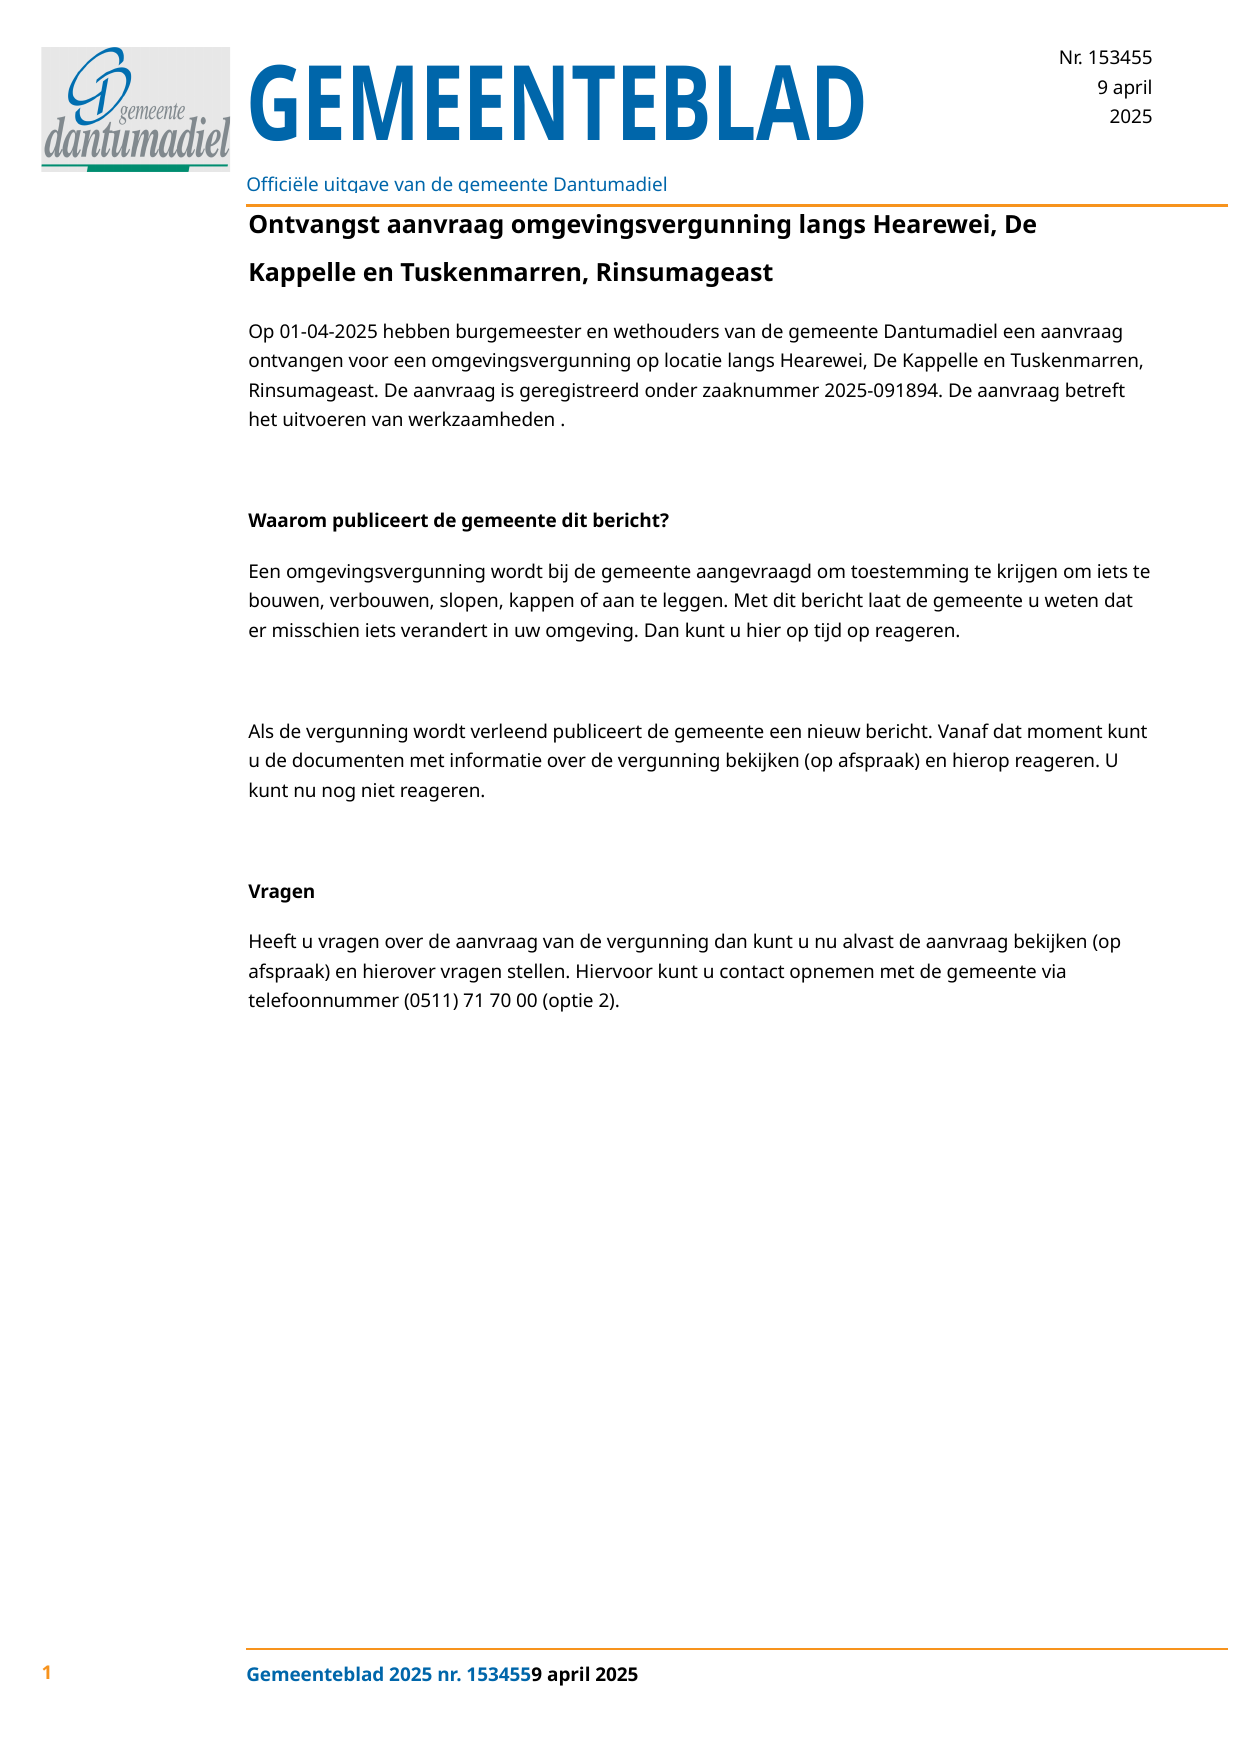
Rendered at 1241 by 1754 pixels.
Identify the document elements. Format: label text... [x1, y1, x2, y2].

text Heeft u vragen over de aanvraag van de vergunning dan kunt u nu alvast de aanvraag bekijken (op afspraak) en hierover vragen stellen. Hiervoor kunt u contact opnemen met de gemeente via telefoonnummer (0511) 71 70 00 (optie 2). [248, 928, 1152, 1013]
text Een omgevingsvergunning wordt bij de gemeente aangevraagd om toestemming te krijgen om iets te bouwen, verbouwen, slopen, kappen of aan te leggen. Met dit bericht laat de gemeente u weten dat er misschien iets verandert in uw omgeving. Dan kunt u hier op tijd op reageren. [248, 558, 1152, 643]
picture [41, 47, 231, 172]
text Op 01-04-2025 hebben burgemeester en wethouders van de gemeente Dantumadiel een aanvraag ontvangen voor een omgevingsvergunning op locatie langs Hearewei, De Kappelle en Tuskenmarren, Rinsumageast. De aanvraag is geregistreerd onder zaaknummer 2025-091894. De aanvraag betreft het uitvoeren van werkzaamheden . [248, 318, 1152, 432]
text Vragen [248, 878, 1152, 904]
text Waarom publiceert de gemeente dit bericht? [248, 507, 1152, 533]
text Ontvangst aanvraag omgevingsvergunning langs Hearewei, De Kappelle en Tuskenmarren, Rinsumageast [248, 207, 1152, 288]
text Als de vergunning wordt verleend publiceert de gemeente een nieuw bericht. Vanaf dat moment kunt u de documenten met informatie over de vergunning bekijken (op afspraak) en hierop reageren. U kunt nu nog niet reageren. [248, 718, 1152, 803]
